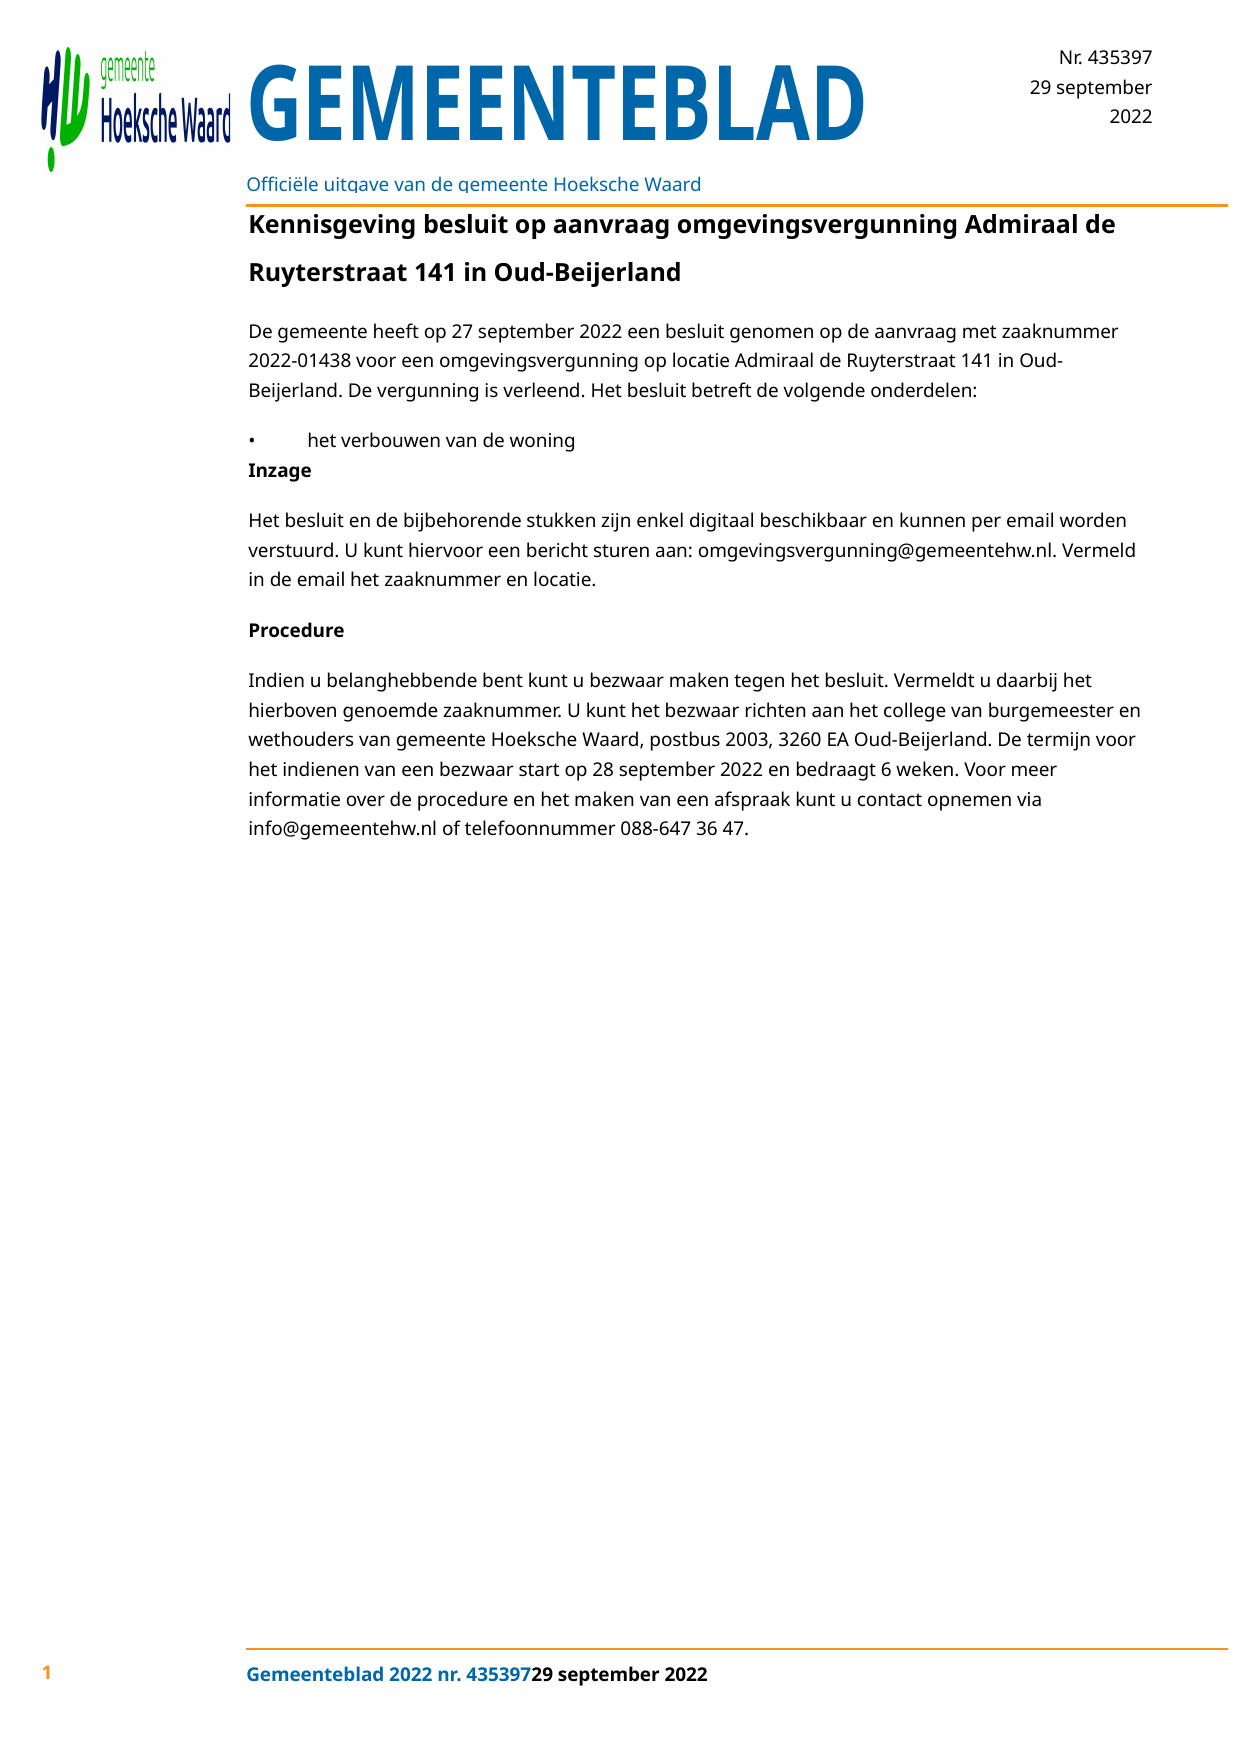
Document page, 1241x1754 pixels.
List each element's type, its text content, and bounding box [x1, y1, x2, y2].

text Het besluit en de bijbehorende stukken zijn enkel digitaal beschikbaar en kunnen per email worden verstuurd. U kunt hiervoor een bericht sturen aan: omgevingsvergunning@gemeentehw.nl. Vermeld in de email het zaaknummer en locatie. [248, 507, 1152, 592]
text De gemeente heeft op 27 september 2022 een besluit genomen op de aanvraag met zaaknummer 2022-01438 voor een omgevingsvergunning op locatie Admiraal de Ruyterstraat 141 in Oud-Beijerland. De vergunning is verleend. Het besluit betreft de volgende onderdelen: [248, 318, 1152, 403]
picture [41, 47, 231, 172]
text Procedure [248, 617, 1152, 643]
text Indien u belanghebbende bent kunt u bezwaar maken tegen het besluit. Vermeldt u daarbij het hierboven genoemde zaaknummer. U kunt het bezwaar richten aan het college van burgemeester en wethouders van gemeente Hoeksche Waard, postbus 2003, 3260 EA Oud-Beijerland. De termijn voor het indienen van een bezwaar start op 28 september 2022 en bedraagt 6 weken. Voor meer informatie over de procedure en het maken van een afspraak kunt u contact opnemen via info@gemeentehw.nl of telefoonnummer 088-647 36 47. [248, 667, 1152, 841]
text Inzage [248, 457, 1152, 483]
text Kennisgeving besluit op aanvraag omgevingsvergunning Admiraal de Ruyterstraat 141 in Oud-Beijerland [248, 207, 1152, 288]
list het verbouwen van de woning [248, 427, 1152, 453]
